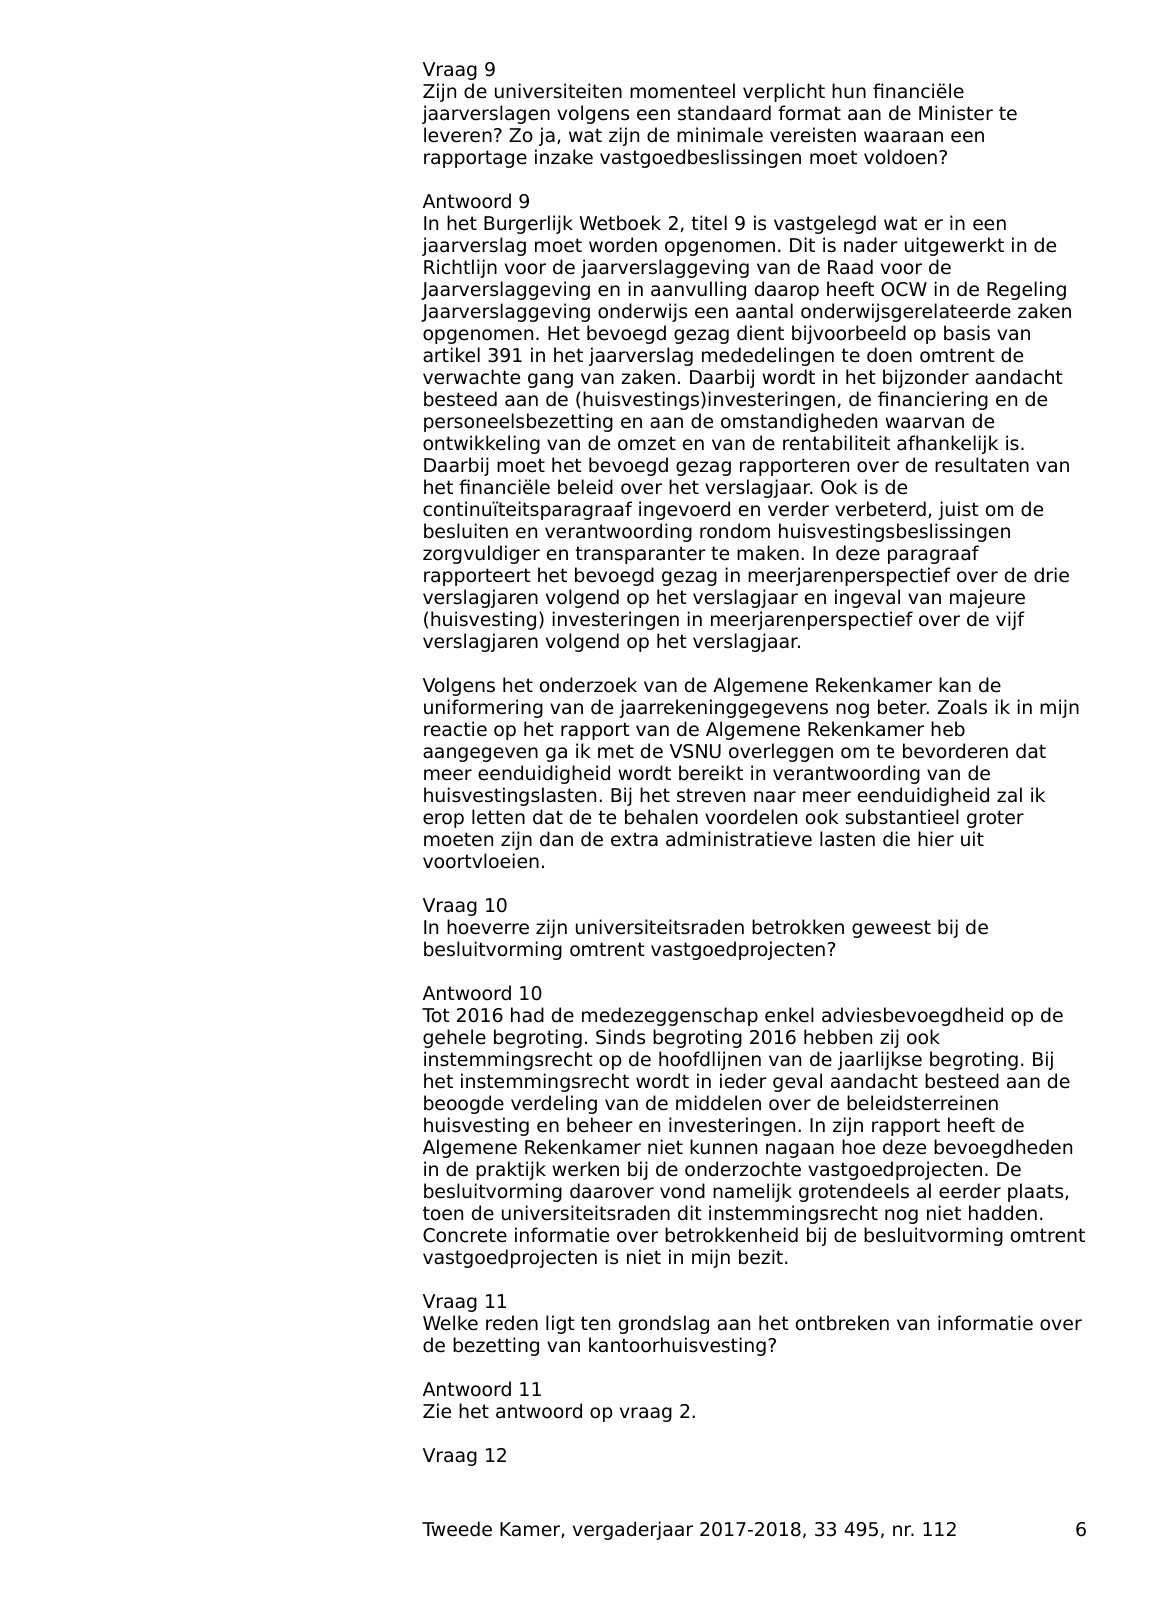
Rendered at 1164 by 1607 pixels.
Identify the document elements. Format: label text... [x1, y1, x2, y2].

text Antwoord 10 [422, 983, 1087, 1005]
text Welke reden ligt ten grondslag aan het ontbreken van informatie over de bezetting van kantoorhuisvesting? [422, 1313, 1087, 1357]
text Antwoord 9 [422, 191, 1087, 213]
text Zijn de universiteiten momenteel verplicht hun financiële jaarverslagen volgens een standaard format aan de Minister te leveren? Zo ja, wat zijn de minimale vereisten waaraan een rapportage inzake vastgoedbeslissingen moet voldoen? [422, 81, 1087, 169]
text In hoeverre zijn universiteitsraden betrokken geweest bij de besluitvorming omtrent vastgoedprojecten? [422, 917, 1087, 961]
text Tot 2016 had de medezeggenschap enkel adviesbevoegdheid op de gehele begroting. Sinds begroting 2016 hebben zij ook instemmingsrecht op de hoofdlijnen van de jaarlijkse begroting. Bij het instemmingsrecht wordt in ieder geval aandacht besteed aan de beoogde verdeling van de middelen over de beleidsterreinen huisvesting en beheer en investeringen. In zijn rapport heeft de Algemene Rekenkamer niet kunnen nagaan hoe deze bevoegdheden in de praktijk werken bij de onderzochte vastgoedprojecten. De besluitvorming daarover vond namelijk grotendeels al eerder plaats, toen de universiteitsraden dit instemmingsrecht nog niet hadden. Concrete informatie over betrokkenheid bij de besluitvorming omtrent vastgoedprojecten is niet in mijn bezit. [422, 1005, 1087, 1269]
text Vraag 10 [422, 895, 1087, 917]
text Vraag 12 [422, 1445, 1087, 1467]
text Vraag 9 [422, 59, 1087, 81]
text In het Burgerlijk Wetboek 2, titel 9 is vastgelegd wat er in een jaarverslag moet worden opgenomen. Dit is nader uitgewerkt in de Richtlijn voor de jaarverslaggeving van de Raad voor de Jaarverslaggeving en in aanvulling daarop heeft OCW in de Regeling Jaarverslaggeving onderwijs een aantal onderwijsgerelateerde zaken opgenomen. Het bevoegd gezag dient bijvoorbeeld op basis van artikel 391 in het jaarverslag mededelingen te doen omtrent de verwachte gang van zaken. Daarbij wordt in het bijzonder aandacht besteed aan de (huisvestings)investeringen, de financiering en de personeelsbezetting en aan de omstandigheden waarvan de ontwikkeling van de omzet en van de rentabiliteit afhankelijk is. Daarbij moet het bevoegd gezag rapporteren over de resultaten van het financiële beleid over het verslagjaar. Ook is de continuïteitsparagraaf ingevoerd en verder verbeterd, juist om de besluiten en verantwoording rondom huisvestingsbeslissingen zorgvuldiger en transparanter te maken. In deze paragraaf rapporteert het bevoegd gezag in meerjarenperspectief over de drie verslagjaren volgend op het verslagjaar en ingeval van majeure (huisvesting) investeringen in meerjarenperspectief over de vijf verslagjaren volgend op het verslagjaar. [422, 213, 1087, 653]
text Vraag 11 [422, 1291, 1087, 1313]
text Zie het antwoord op vraag 2. [422, 1401, 1087, 1423]
text Volgens het onderzoek van de Algemene Rekenkamer kan de uniformering van de jaarrekeninggegevens nog beter. Zoals ik in mijn reactie op het rapport van de Algemene Rekenkamer heb aangegeven ga ik met de VSNU overleggen om te bevorderen dat meer eenduidigheid wordt bereikt in verantwoording van de huisvestingslasten. Bij het streven naar meer eenduidigheid zal ik erop letten dat de te behalen voordelen ook substantieel groter moeten zijn dan de extra administratieve lasten die hier uit voortvloeien. [422, 675, 1087, 873]
text Antwoord 11 [422, 1379, 1087, 1401]
